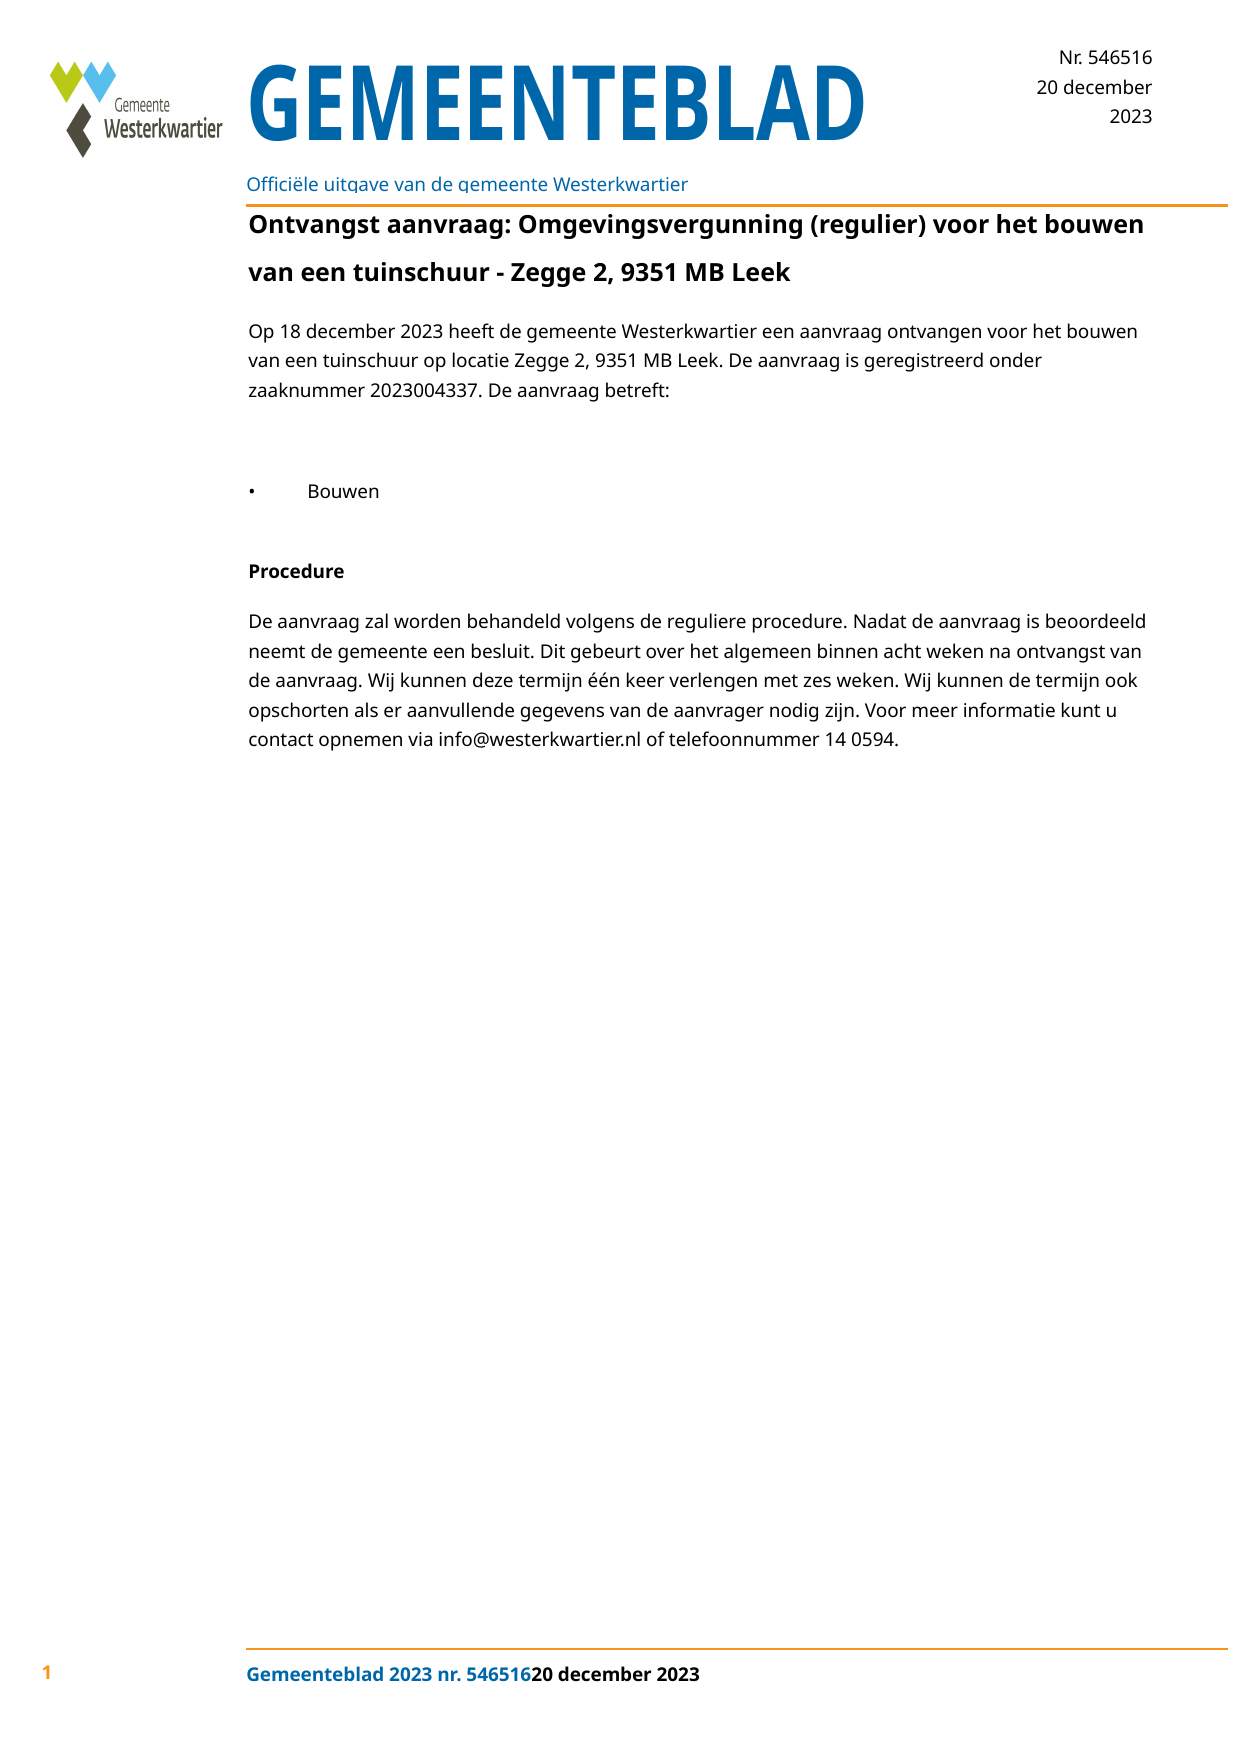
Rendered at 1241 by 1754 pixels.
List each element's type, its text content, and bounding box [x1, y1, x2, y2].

text De aanvraag zal worden behandeld volgens de reguliere procedure. Nadat de aanvraag is beoordeeld neemt de gemeente een besluit. Dit gebeurt over het algemeen binnen acht weken na ontvangst van de aanvraag. Wij kunnen deze termijn één keer verlengen met zes weken. Wij kunnen de termijn ook opschorten als er aanvullende gegevens van de aanvrager nodig zijn. Voor meer informatie kunt u contact opnemen via info@westerkwartier.nl of telefoonnummer 14 0594. [248, 608, 1152, 752]
list Bouwen [248, 478, 1152, 504]
picture [41, 47, 231, 172]
text Procedure [248, 558, 1152, 584]
text Op 18 december 2023 heeft de gemeente Westerkwartier een aanvraag ontvangen voor het bouwen van een tuinschuur op locatie Zegge 2, 9351 MB Leek. De aanvraag is geregistreerd onder zaaknummer 2023004337. De aanvraag betreft: [248, 318, 1152, 403]
text Ontvangst aanvraag: Omgevingsvergunning (regulier) voor het bouwen van een tuinschuur - Zegge 2, 9351 MB Leek [248, 207, 1152, 288]
